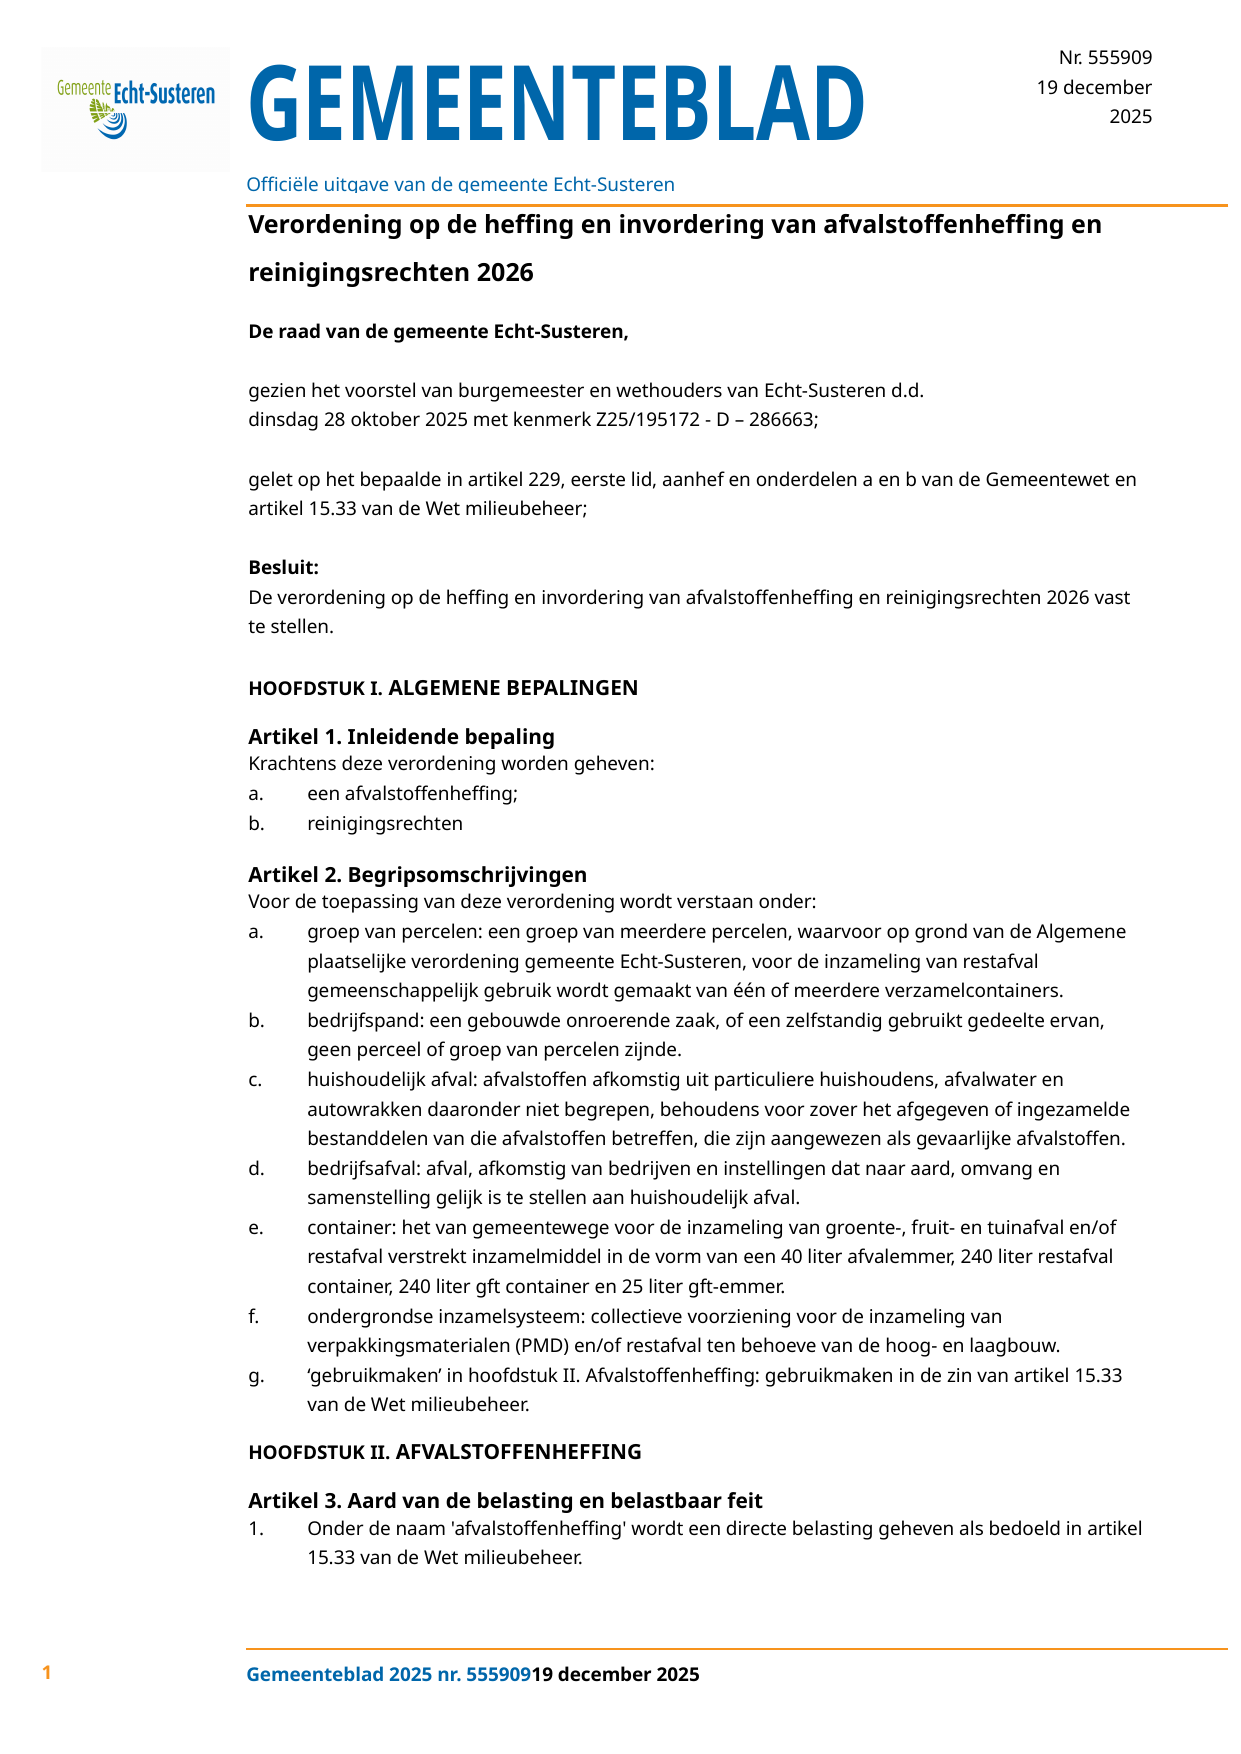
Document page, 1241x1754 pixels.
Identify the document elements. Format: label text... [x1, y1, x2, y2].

list een afvalstoffenheffing; [248, 780, 1152, 806]
text De raad van de gemeente Echt-Susteren, [248, 318, 1152, 344]
text De verordening op de heffing en invordering van afvalstoffenheffing en reinigingsrechten 2026 vast te stellen. [248, 584, 1152, 639]
list container: het van gemeentewege voor de inzameling van groente-, fruit- en tuinafval en/of restafval verstrekt inzamelmiddel in de vorm van een 40 liter afvalemmer, 240 liter restafval container, 240 liter gft container en 25 liter gft-emmer. [248, 1214, 1152, 1299]
text Artikel 1. Inleidende bepaling [248, 722, 1152, 751]
text HOOFDSTUK I. ALGEMENE BEPALINGEN [248, 673, 1152, 701]
list ondergrondse inzamelsysteem: collectieve voorziening voor de inzameling van verpakkingsmaterialen (PMD) en/of restafval ten behoeve van de hoog- en laagbouw. [248, 1303, 1152, 1358]
list bedrijfsafval: afval, afkomstig van bedrijven en instellingen dat naar aard, omvang en samenstelling gelijk is te stellen aan huishoudelijk afval. [248, 1155, 1152, 1210]
list bedrijfspand: een gebouwde onroerende zaak, of een zelfstandig gebruikt gedeelte ervan, geen perceel of groep van percelen zijnde. [248, 1007, 1152, 1062]
text gelet op het bepaalde in artikel 229, eerste lid, aanhef en onderdelen a en b van de Gemeentewet en artikel 15.33 van de Wet milieubeheer; [248, 466, 1152, 521]
picture [41, 47, 231, 172]
list ‘gebruikmaken’ in hoofdstuk II. Afvalstoffenheffing: gebruikmaken in de zin van artikel 15.33 van de Wet milieubeheer. [248, 1362, 1152, 1417]
text Verordening op de heffing en invordering van afvalstoffenheffing en reinigingsrechten 2026 [248, 207, 1152, 288]
text Artikel 2. Begripsomschrijvingen [248, 860, 1152, 889]
text dinsdag 28 oktober 2025 met kenmerk Z25/195172 - D – 286663; [248, 407, 1152, 432]
list reinigingsrechten [248, 810, 1152, 836]
list huishoudelijk afval: afvalstoffen afkomstig uit particuliere huishoudens, afvalwater en autowrakken daaronder niet begrepen, behoudens voor zover het afgegeven of ingezamelde bestanddelen van die afvalstoffen betreffen, die zijn aangewezen als gevaarlijke afvalstoffen. [248, 1066, 1152, 1151]
text HOOFDSTUK II. AFVALSTOFFENHEFFING [248, 1437, 1152, 1466]
text Artikel 3. Aard van de belasting en belastbaar feit [248, 1486, 1152, 1515]
list groep van percelen: een groep van meerdere percelen, waarvoor op grond van de Algemene plaatselijke verordening gemeente Echt-Susteren, voor de inzameling van restafval gemeenschappelijk gebruik wordt gemaakt van één of meerdere verzamelcontainers. [248, 918, 1152, 1003]
text gezien het voorstel van burgemeester en wethouders van Echt-Susteren d.d. [248, 377, 1152, 403]
text Krachtens deze verordening worden geheven: [248, 751, 1152, 776]
list Onder de naam 'afvalstoffenheffing' wordt een directe belasting geheven als bedoeld in artikel 15.33 van de Wet milieubeheer. [248, 1515, 1152, 1570]
text Voor de toepassing van deze verordening wordt verstaan onder: [248, 889, 1152, 914]
text Besluit: [248, 554, 1152, 580]
